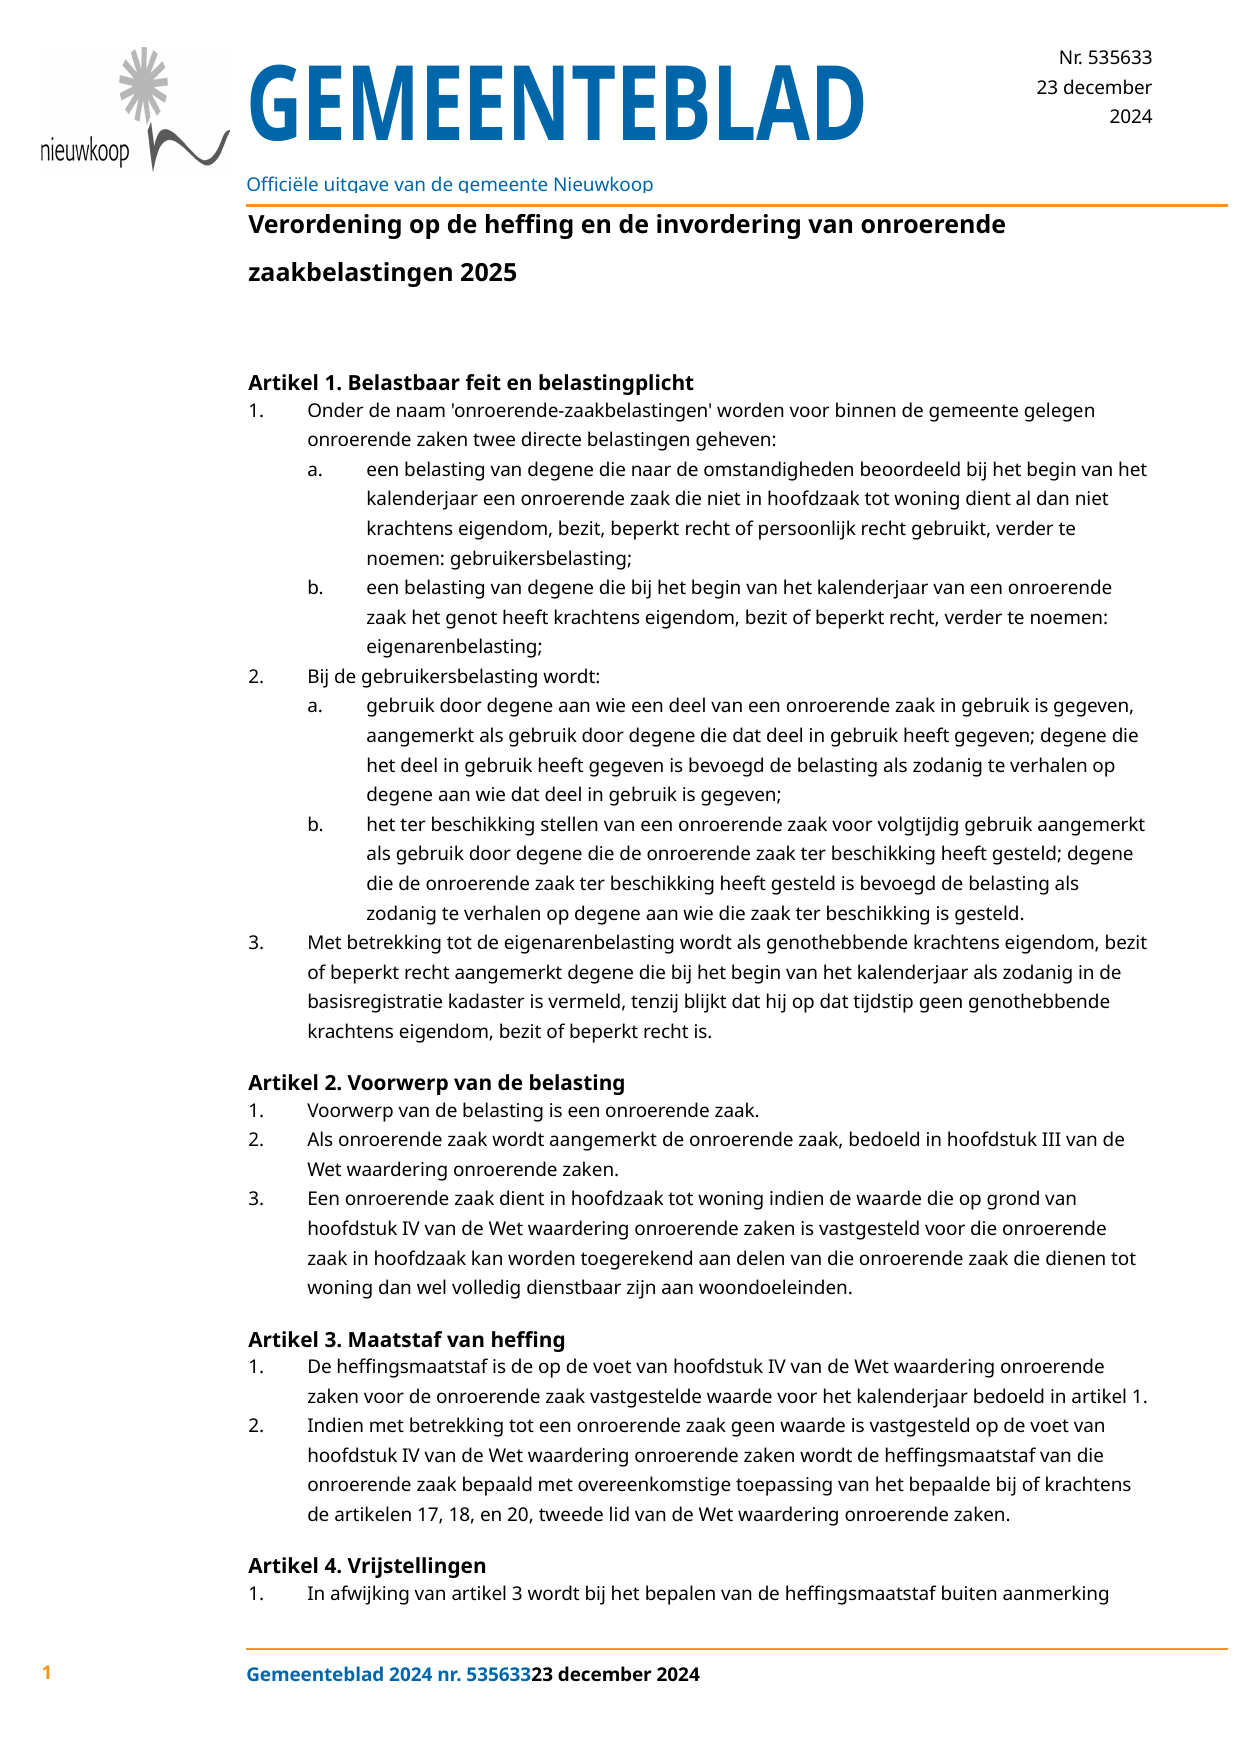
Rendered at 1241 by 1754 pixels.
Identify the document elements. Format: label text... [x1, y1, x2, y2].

text Artikel 4. Vrijstellingen [248, 1552, 1152, 1580]
list een belasting van degene die naar de omstandigheden beoordeeld bij het begin van het kalenderjaar een onroerende zaak die niet in hoofdzaak tot woning dient al dan niet krachtens eigendom, bezit, beperkt recht of persoonlijk recht gebruikt, verder te noemen: gebruikersbelasting; [307, 456, 1152, 570]
list gebruik door degene aan wie een deel van een onroerende zaak in gebruik is gegeven, aangemerkt als gebruik door degene die dat deel in gebruik heeft gegeven; degene die het deel in gebruik heeft gegeven is bevoegd de belasting als zodanig te verhalen op degene aan wie dat deel in gebruik is gegeven; [307, 693, 1152, 807]
list het ter beschikking stellen van een onroerende zaak voor volgtijdig gebruik aangemerkt als gebruik door degene die de onroerende zaak ter beschikking heeft gesteld; degene die de onroerende zaak ter beschikking heeft gesteld is bevoegd de belasting als zodanig te verhalen op degene aan wie die zaak ter beschikking is gesteld. [307, 811, 1152, 925]
list De heffingsmaatstaf is de op de voet van hoofdstuk IV van de Wet waardering onroerende zaken voor de onroerende zaak vastgestelde waarde voor het kalenderjaar bedoeld in artikel 1. [248, 1353, 1152, 1408]
list Als onroerende zaak wordt aangemerkt de onroerende zaak, bedoeld in hoofdstuk III van de Wet waardering onroerende zaken. [248, 1126, 1152, 1182]
list Indien met betrekking tot een onroerende zaak geen waarde is vastgesteld op de voet van hoofdstuk IV van de Wet waardering onroerende zaken wordt de heffingsmaatstaf van die onroerende zaak bepaald met overeenkomstige toepassing van het bepaalde bij of krachtens de artikelen 17, 18, en 20, tweede lid van de Wet waardering onroerende zaken. [248, 1412, 1152, 1527]
list Onder de naam 'onroerende-zaakbelastingen' worden voor binnen de gemeente gelegen onroerende zaken twee directe belastingen geheven: [248, 397, 1152, 452]
list Bij de gebruikersbelasting wordt: [248, 663, 1152, 689]
list Voorwerp van de belasting is een onroerende zaak. [248, 1097, 1152, 1123]
text Artikel 3. Maatstaf van heffing [248, 1325, 1152, 1353]
list In afwijking van artikel 3 wordt bij het bepalen van de heffingsmaatstaf buiten aanmerking [248, 1580, 1152, 1606]
picture [41, 47, 231, 172]
list Met betrekking tot de eigenarenbelasting wordt als genothebbende krachtens eigendom, bezit of beperkt recht aangemerkt degene die bij het begin van het kalenderjaar als zodanig in de basisregistratie kadaster is vermeld, tenzij blijkt dat hij op dat tijdstip geen genothebbende krachtens eigendom, bezit of beperkt recht is. [248, 929, 1152, 1044]
list een belasting van degene die bij het begin van het kalenderjaar van een onroerende zaak het genot heeft krachtens eigendom, bezit of beperkt recht, verder te noemen: eigenarenbelasting; [307, 574, 1152, 659]
text Artikel 2. Voorwerp van de belasting [248, 1068, 1152, 1097]
text Artikel 1. Belastbaar feit en belastingplicht [248, 368, 1152, 397]
list Een onroerende zaak dient in hoofdzaak tot woning indien de waarde die op grond van hoofdstuk IV van de Wet waardering onroerende zaken is vastgesteld voor die onroerende zaak in hoofdzaak kan worden toegerekend aan delen van die onroerende zaak die dienen tot woning dan wel volledig dienstbaar zijn aan woondoeleinden. [248, 1186, 1152, 1300]
text Verordening op de heffing en de invordering van onroerende zaakbelastingen 2025 [248, 207, 1152, 288]
